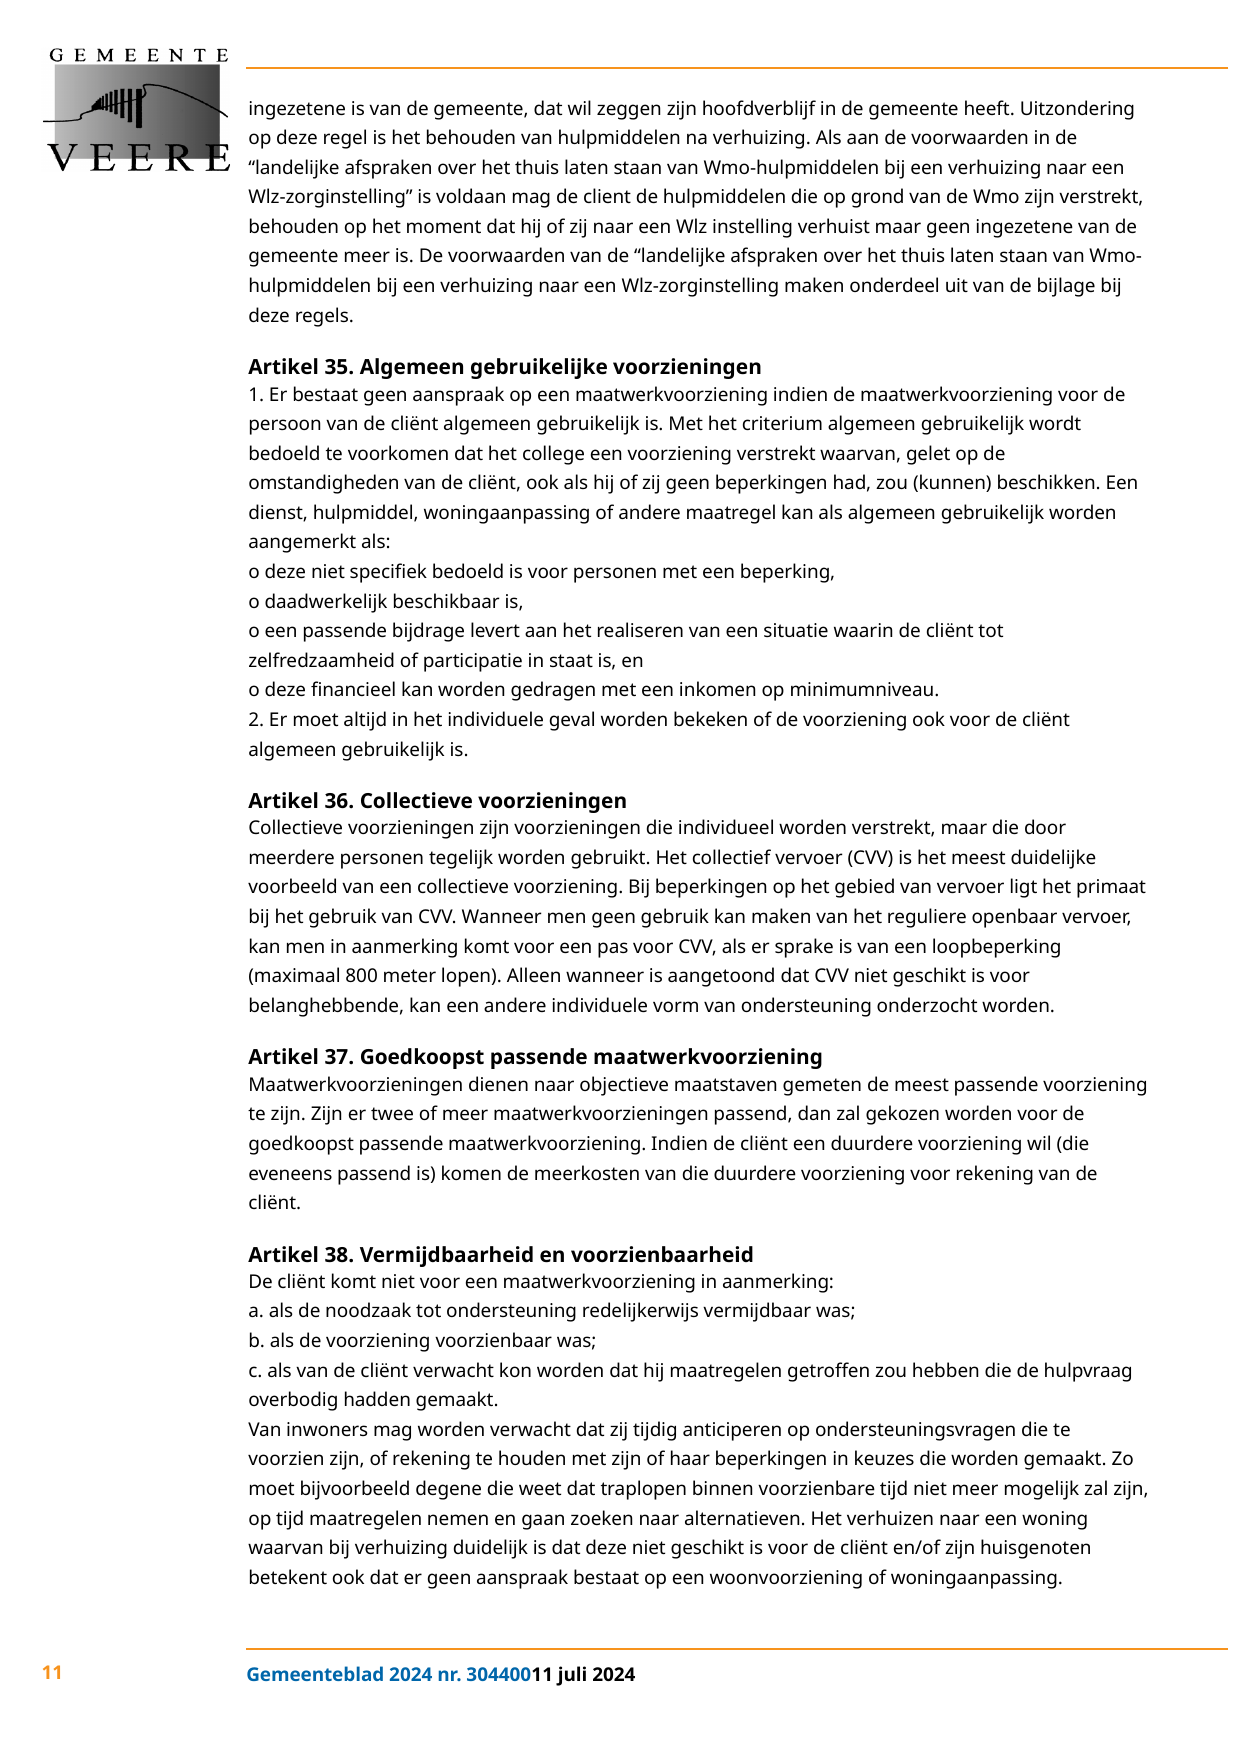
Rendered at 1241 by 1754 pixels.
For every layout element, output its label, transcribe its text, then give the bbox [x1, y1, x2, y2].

text a. als de noodzaak tot ondersteuning redelijkerwijs vermijdbaar was; [248, 1298, 1152, 1323]
text Artikel 35. Algemeen gebruikelijke voorzieningen [248, 352, 1152, 381]
text Artikel 38. Vermijdbaarheid en voorzienbaarheid [248, 1240, 1152, 1268]
text Artikel 36. Collectieve voorzieningen [248, 786, 1152, 814]
text o deze niet specifiek bedoeld is voor personen met een beperking, [248, 558, 1152, 584]
text Maatwerkvoorzieningen dienen naar objectieve maatstaven gemeten de meest passende voorziening te zijn. Zijn er twee of meer maatwerkvoorzieningen passend, dan zal gekozen worden voor de goedkoopst passende maatwerkvoorziening. Indien de cliënt een duurdere voorziening wil (die eveneens passend is) komen de meerkosten van die duurdere voorziening voor rekening van de cliënt. [248, 1071, 1152, 1215]
text Collectieve voorzieningen zijn voorzieningen die individueel worden verstrekt, maar die door meerdere personen tegelijk worden gebruikt. Het collectief vervoer (CVV) is het meest duidelijke voorbeeld van een collectieve voorziening. Bij beperkingen op het gebied van vervoer ligt het primaat bij het gebruik van CVV. Wanneer men geen gebruik kan maken van het reguliere openbaar vervoer, kan men in aanmerking komt voor een pas voor CVV, als er sprake is van een loopbeperking (maximaal 800 meter lopen). Alleen wanneer is aangetoond dat CVV niet geschikt is voor belanghebbende, kan een andere individuele vorm van ondersteuning onderzocht worden. [248, 814, 1152, 1018]
text c. als van de cliënt verwacht kon worden dat hij maatregelen getroffen zou hebben die de hulpvraag overbodig hadden gemaakt. [248, 1357, 1152, 1412]
text Van inwoners mag worden verwacht dat zij tijdig anticiperen op ondersteuningsvragen die te voorzien zijn, of rekening te houden met zijn of haar beperkingen in keuzes die worden gemaakt. Zo moet bijvoorbeeld degene die weet dat traplopen binnen voorzienbare tijd niet meer mogelijk zal zijn, op tijd maatregelen nemen en gaan zoeken naar alternatieven. Het verhuizen naar een woning waarvan bij verhuizing duidelijk is dat deze niet geschikt is voor de cliënt en/of zijn huisgenoten betekent ook dat er geen aanspraak bestaat op een woonvoorziening of woningaanpassing. [248, 1416, 1152, 1590]
text Artikel 37. Goedkoopst passende maatwerkvoorziening [248, 1042, 1152, 1071]
text 1. Er bestaat geen aanspraak op een maatwerkvoorziening indien de maatwerkvoorziening voor de persoon van de cliënt algemeen gebruikelijk is. Met het criterium algemeen gebruikelijk wordt bedoeld te voorkomen dat het college een voorziening verstrekt waarvan, gelet op de omstandigheden van de cliënt, ook als hij of zij geen beperkingen had, zou (kunnen) beschikken. Een dienst, hulpmiddel, woningaanpassing of andere maatregel kan als algemeen gebruikelijk worden aangemerkt als: [248, 381, 1152, 554]
text De cliënt komt niet voor een maatwerkvoorziening in aanmerking: [248, 1268, 1152, 1294]
text ingezetene is van de gemeente, dat wil zeggen zijn hoofdverblijf in de gemeente heeft. Uitzondering op deze regel is het behouden van hulpmiddelen na verhuizing. Als aan de voorwaarden in de “landelijke afspraken over het thuis laten staan van Wmo-hulpmiddelen bij een verhuizing naar een Wlz-zorginstelling” is voldaan mag de client de hulpmiddelen die op grond van de Wmo zijn verstrekt, behouden op het moment dat hij of zij naar een Wlz instelling verhuist maar geen ingezetene van de gemeente meer is. De voorwaarden van de “landelijke afspraken over het thuis laten staan van Wmo-hulpmiddelen bij een verhuizing naar een Wlz-zorginstelling maken onderdeel uit van de bijlage bij deze regels. [248, 95, 1152, 328]
text 2. Er moet altijd in het individuele geval worden bekeken of de voorziening ook voor de cliënt algemeen gebruikelijk is. [248, 706, 1152, 761]
text o deze financieel kan worden gedragen met een inkomen op minimumniveau. [248, 677, 1152, 702]
picture [41, 47, 231, 172]
text b. als de voorziening voorzienbaar was; [248, 1327, 1152, 1353]
text o een passende bijdrage levert aan het realiseren van een situatie waarin de cliënt tot zelfredzaamheid of participatie in staat is, en [248, 617, 1152, 673]
text o daadwerkelijk beschikbaar is, [248, 588, 1152, 613]
